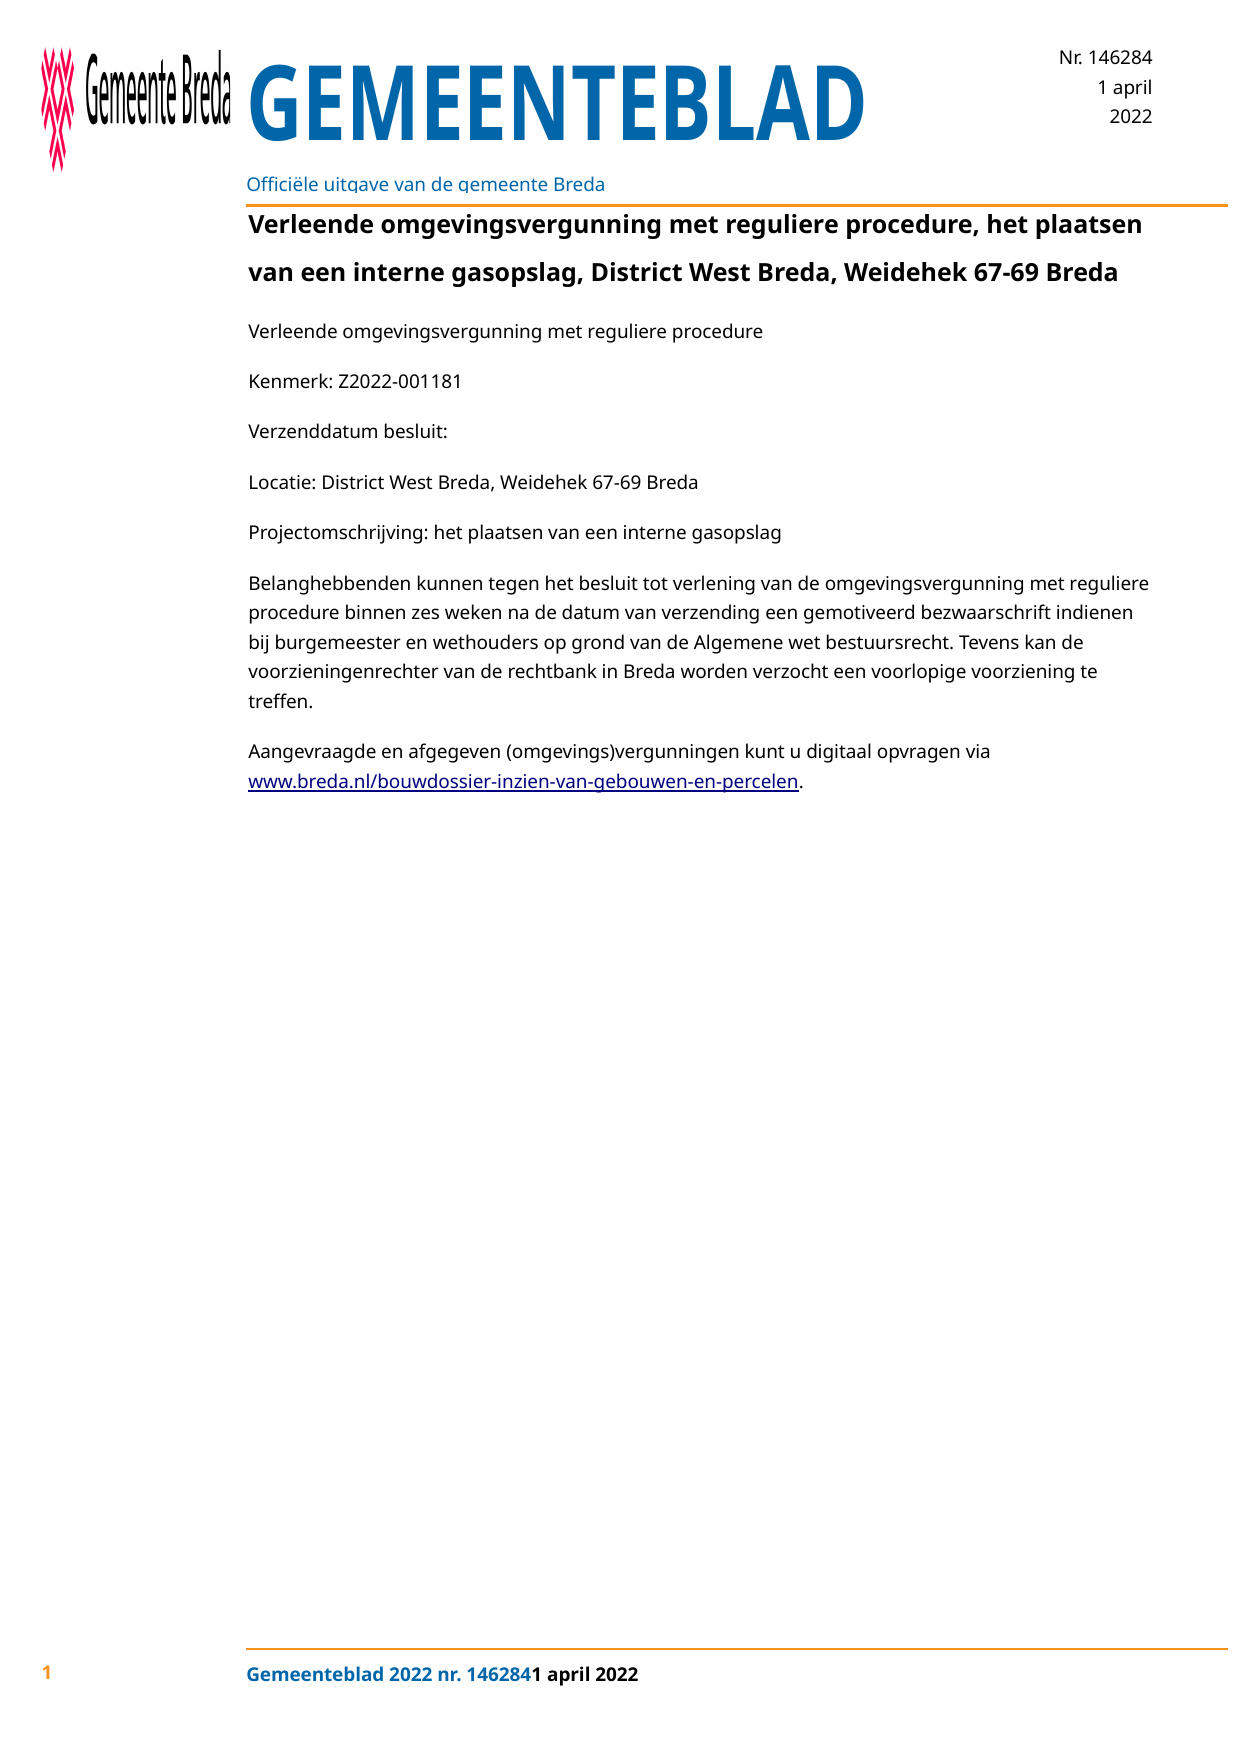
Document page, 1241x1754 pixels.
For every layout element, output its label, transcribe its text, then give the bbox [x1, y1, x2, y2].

text Belanghebbenden kunnen tegen het besluit tot verlening van de omgevingsvergunning met reguliere procedure binnen zes weken na de datum van verzending een gemotiveerd bezwaarschrift indienen bij burgemeester en wethouders op grond van de Algemene wet bestuursrecht. Tevens kan de voorzieningenrechter van de rechtbank in Breda worden verzocht een voorlopige voorziening te treffen. [248, 570, 1152, 714]
text Verleende omgevingsvergunning met reguliere procedure [248, 318, 1152, 344]
text Locatie: District West Breda, Weidehek 67-69 Breda [248, 469, 1152, 495]
text Aangevraagde en afgegeven (omgevings)vergunningen kunt u digitaal opvragen via www.breda.nl/bouwdossier-inzien-van-gebouwen-en-percelen. [248, 739, 1152, 794]
text Verleende omgevingsvergunning met reguliere procedure, het plaatsen van een interne gasopslag, District West Breda, Weidehek 67-69 Breda [248, 207, 1152, 288]
picture [41, 47, 231, 172]
text Projectomschrijving: het plaatsen van een interne gasopslag [248, 519, 1152, 545]
text Kenmerk: Z2022-001181 [248, 368, 1152, 394]
text Verzenddatum besluit: [248, 419, 1152, 444]
